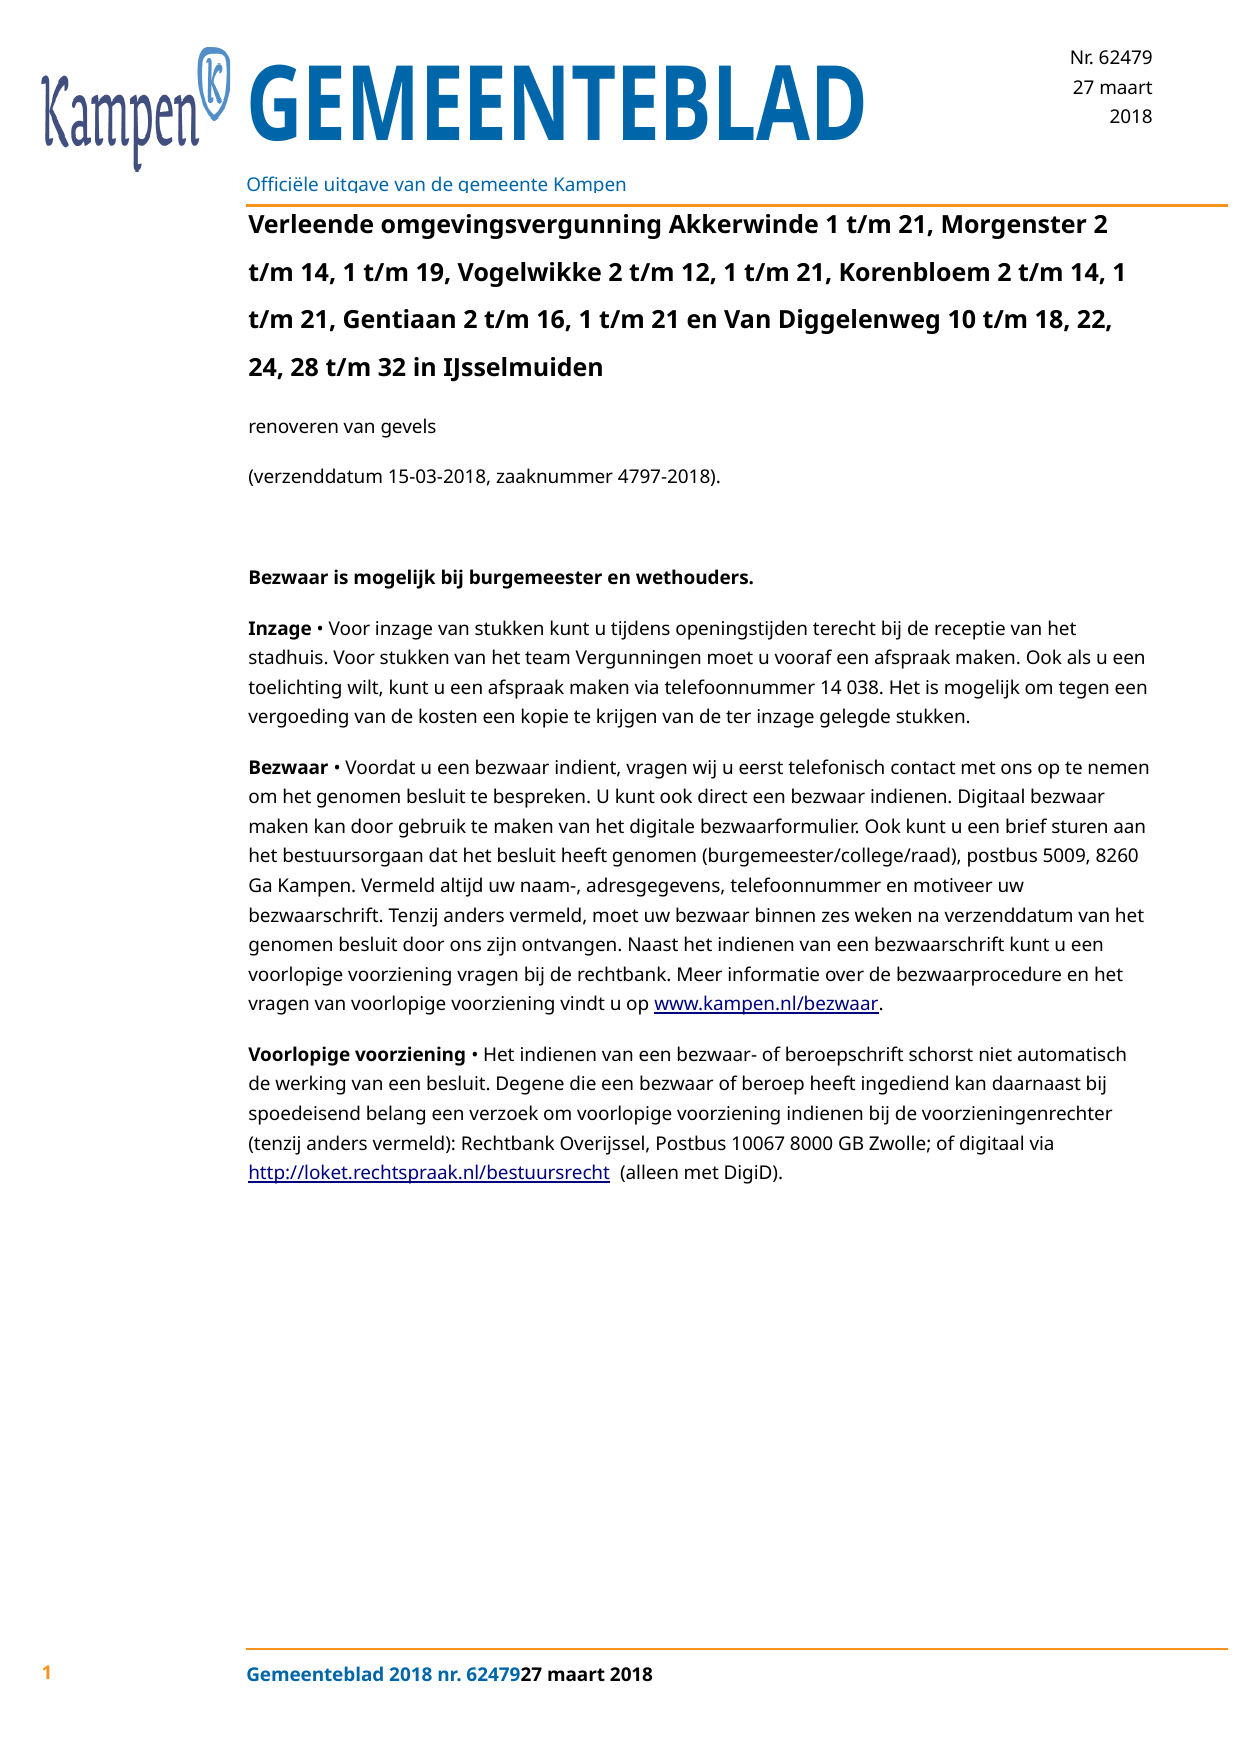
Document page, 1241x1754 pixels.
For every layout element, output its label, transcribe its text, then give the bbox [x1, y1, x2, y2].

text (verzenddatum 15-03-2018, zaaknummer 4797-2018). [248, 463, 1152, 489]
text Inzage • Voor inzage van stukken kunt u tijdens openingstijden terecht bij de receptie van het stadhuis. Voor stukken van het team Vergunningen moet u vooraf een afspraak maken. Ook als u een toelichting wilt, kunt u een afspraak maken via telefoonnummer 14 038. Het is mogelijk om tegen een vergoeding van de kosten een kopie te krijgen van de ter inzage gelegde stukken. [248, 615, 1152, 729]
text Bezwaar is mogelijk bij burgemeester en wethouders. [248, 564, 1152, 590]
picture [41, 47, 231, 172]
text Bezwaar • Voordat u een bezwaar indient, vragen wij u eerst telefonisch contact met ons op te nemen om het genomen besluit te bespreken. U kunt ook direct een bezwaar indienen. Digitaal bezwaar maken kan door gebruik te maken van het digitale bezwaarformulier. Ook kunt u een brief sturen aan het bestuursorgaan dat het besluit heeft genomen (burgemeester/college/raad), postbus 5009, 8260 Ga Kampen. Vermeld altijd uw naam-, adresgegevens, telefoonnummer en motiveer uw bezwaarschrift. Tenzij anders vermeld, moet uw bezwaar binnen zes weken na verzenddatum van het genomen besluit door ons zijn ontvangen. Naast het indienen van een bezwaarschrift kunt u een voorlopige voorziening vragen bij de rechtbank. Meer informatie over de bezwaarprocedure en het vragen van voorlopige voorziening vindt u op www.kampen.nl/bezwaar. [248, 754, 1152, 1016]
text renoveren van gevels [248, 413, 1152, 439]
text Voorlopige voorziening • Het indienen van een bezwaar- of beroepschrift schorst niet automatisch de werking van een besluit. Degene die een bezwaar of beroep heeft ingediend kan daarnaast bij spoedeisend belang een verzoek om voorlopige voorziening indienen bij de voorzieningenrechter (tenzij anders vermeld): Rechtbank Overijssel, Postbus 10067 8000 GB Zwolle; of digitaal via http://loket.rechtspraak.nl/bestuursrecht (alleen met DigiD). [248, 1041, 1152, 1185]
text Verleende omgevingsvergunning Akkerwinde 1 t/m 21, Morgenster 2 t/m 14, 1 t/m 19, Vogelwikke 2 t/m 12, 1 t/m 21, Korenbloem 2 t/m 14, 1 t/m 21, Gentiaan 2 t/m 16, 1 t/m 21 en Van Diggelenweg 10 t/m 18, 22, 24, 28 t/m 32 in IJsselmuiden [248, 207, 1152, 384]
